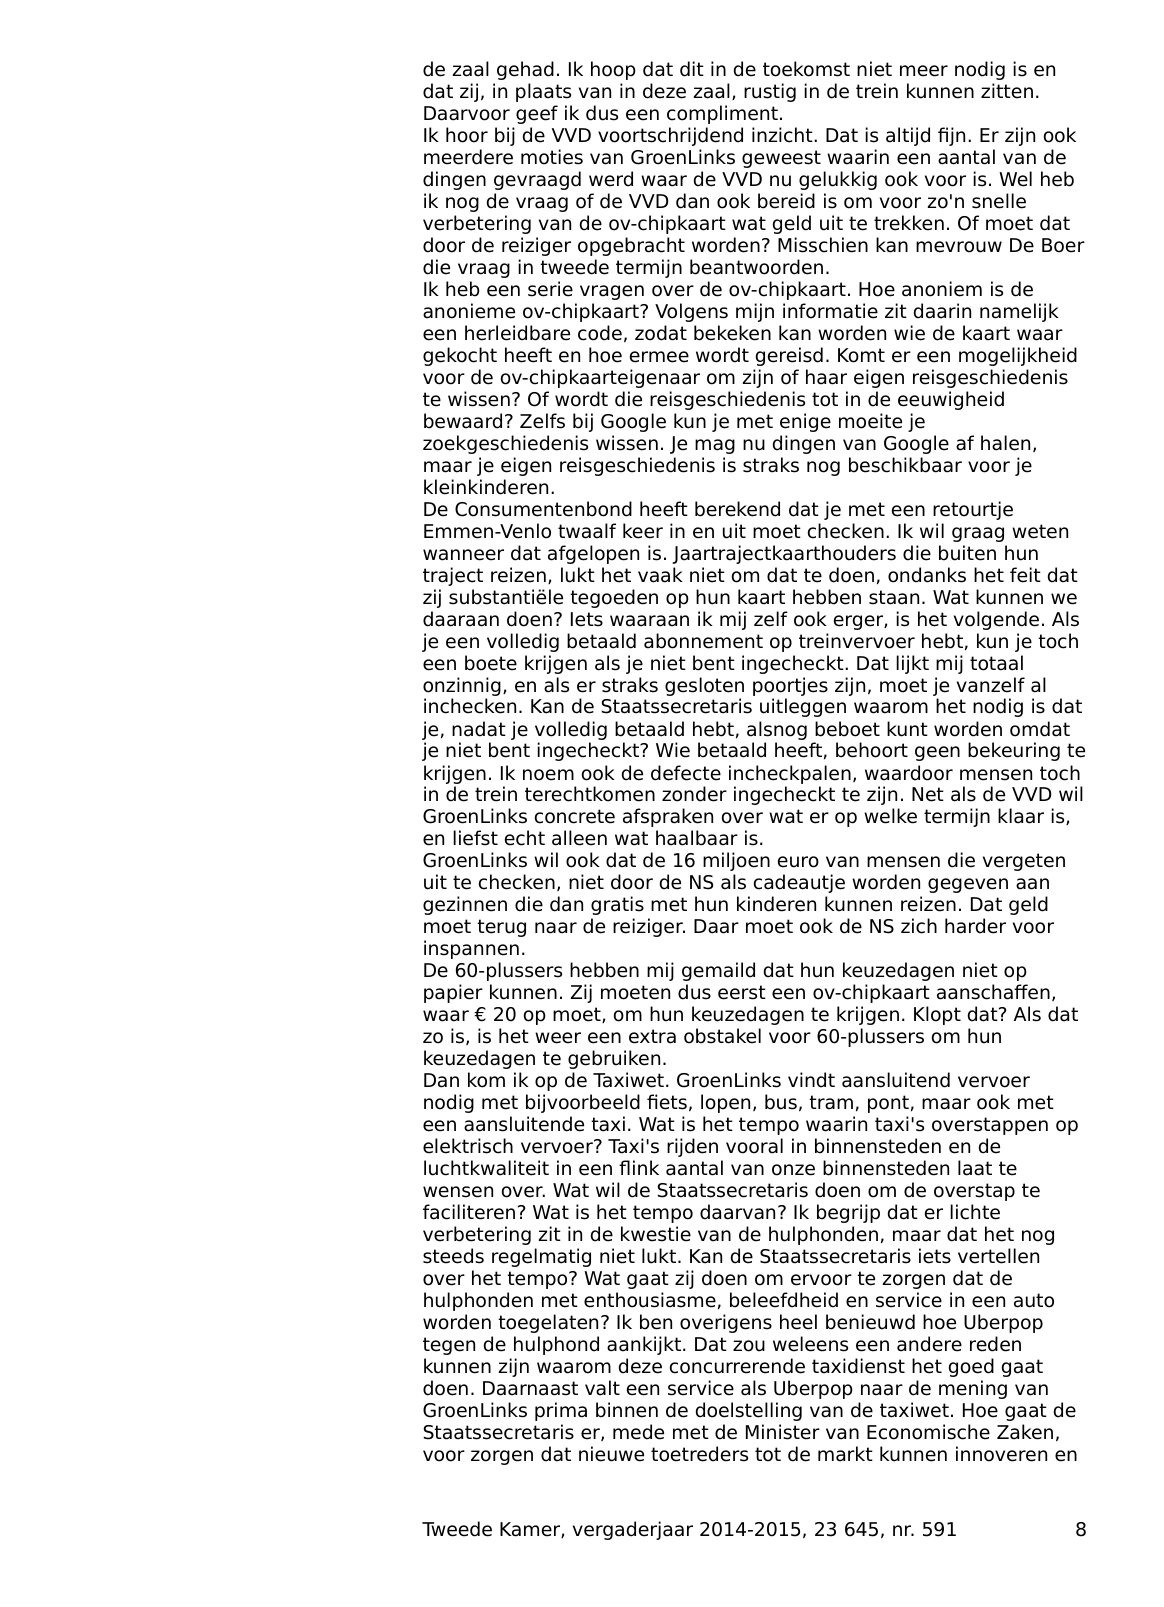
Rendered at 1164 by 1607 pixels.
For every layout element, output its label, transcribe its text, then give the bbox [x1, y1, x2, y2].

text Dan kom ik op de Taxiwet. GroenLinks vindt aansluitend vervoer nodig met bijvoorbeeld fiets, lopen, bus, tram, pont, maar ook met een aansluitende taxi. Wat is het tempo waarin taxi's overstappen op elektrisch vervoer? Taxi's rijden vooral in binnensteden en de luchtkwaliteit in een flink aantal van onze binnensteden laat te wensen over. Wat wil de Staatssecretaris doen om de overstap te faciliteren? Wat is het tempo daarvan? Ik begrijp dat er lichte verbetering zit in de kwestie van de hulphonden, maar dat het nog steeds regelmatig niet lukt. Kan de Staatssecretaris iets vertellen over het tempo? Wat gaat zij doen om ervoor te zorgen dat de hulphonden met enthousiasme, beleefdheid en service in een auto worden toegelaten? Ik ben overigens heel benieuwd hoe Uberpop tegen de hulphond aankijkt. Dat zou weleens een andere reden kunnen zijn waarom deze concurrerende taxidienst het goed gaat doen. Daarnaast valt een service als Uberpop naar de mening van GroenLinks prima binnen de doelstelling van de taxiwet. Hoe gaat de Staatssecretaris er, mede met de Minister van Economische Zaken, voor zorgen dat nieuwe toetreders tot de markt kunnen innoveren en [422, 1070, 1087, 1466]
text Ik hoor bij de VVD voortschrijdend inzicht. Dat is altijd fijn. Er zijn ook meerdere moties van GroenLinks geweest waarin een aantal van de dingen gevraagd werd waar de VVD nu gelukkig ook voor is. Wel heb ik nog de vraag of de VVD dan ook bereid is om voor zo'n snelle verbetering van de ov-chipkaart wat geld uit te trekken. Of moet dat door de reiziger opgebracht worden? Misschien kan mevrouw De Boer die vraag in tweede termijn beantwoorden. [422, 125, 1087, 279]
text Ik heb een serie vragen over de ov-chipkaart. Hoe anoniem is de anonieme ov-chipkaart? Volgens mijn informatie zit daarin namelijk een herleidbare code, zodat bekeken kan worden wie de kaart waar gekocht heeft en hoe ermee wordt gereisd. Komt er een mogelijkheid voor de ov-chipkaarteigenaar om zijn of haar eigen reisgeschiedenis te wissen? Of wordt die reisgeschiedenis tot in de eeuwigheid bewaard? Zelfs bij Google kun je met enige moeite je zoekgeschiedenis wissen. Je mag nu dingen van Google af halen, maar je eigen reisgeschiedenis is straks nog beschikbaar voor je kleinkinderen. [422, 279, 1087, 499]
text De 60-plussers hebben mij gemaild dat hun keuzedagen niet op papier kunnen. Zij moeten dus eerst een ov-chipkaart aanschaffen, waar € 20 op moet, om hun keuzedagen te krijgen. Klopt dat? Als dat zo is, is het weer een extra obstakel voor 60-plussers om hun keuzedagen te gebruiken. [422, 960, 1087, 1070]
text De Consumentenbond heeft berekend dat je met een retourtje Emmen-Venlo twaalf keer in en uit moet checken. Ik wil graag weten wanneer dat afgelopen is. Jaartrajectkaarthouders die buiten hun traject reizen, lukt het vaak niet om dat te doen, ondanks het feit dat zij substantiële tegoeden op hun kaart hebben staan. Wat kunnen we daaraan doen? Iets waaraan ik mij zelf ook erger, is het volgende. Als je een volledig betaald abonnement op treinvervoer hebt, kun je toch een boete krijgen als je niet bent ingecheckt. Dat lijkt mij totaal onzinnig, en als er straks gesloten poortjes zijn, moet je vanzelf al inchecken. Kan de Staatssecretaris uitleggen waarom het nodig is dat je, nadat je volledig betaald hebt, alsnog beboet kunt worden omdat je niet bent ingecheckt? Wie betaald heeft, behoort geen bekeuring te krijgen. Ik noem ook de defecte incheckpalen, waardoor mensen toch in de trein terechtkomen zonder ingecheckt te zijn. Net als de VVD wil GroenLinks concrete afspraken over wat er op welke termijn klaar is, en liefst echt alleen wat haalbaar is. [422, 499, 1087, 850]
text de zaal gehad. Ik hoop dat dit in de toekomst niet meer nodig is en dat zij, in plaats van in deze zaal, rustig in de trein kunnen zitten. Daarvoor geef ik dus een compliment. [422, 59, 1087, 125]
text GroenLinks wil ook dat de 16 miljoen euro van mensen die vergeten uit te checken, niet door de NS als cadeautje worden gegeven aan gezinnen die dan gratis met hun kinderen kunnen reizen. Dat geld moet terug naar de reiziger. Daar moet ook de NS zich harder voor inspannen. [422, 850, 1087, 960]
